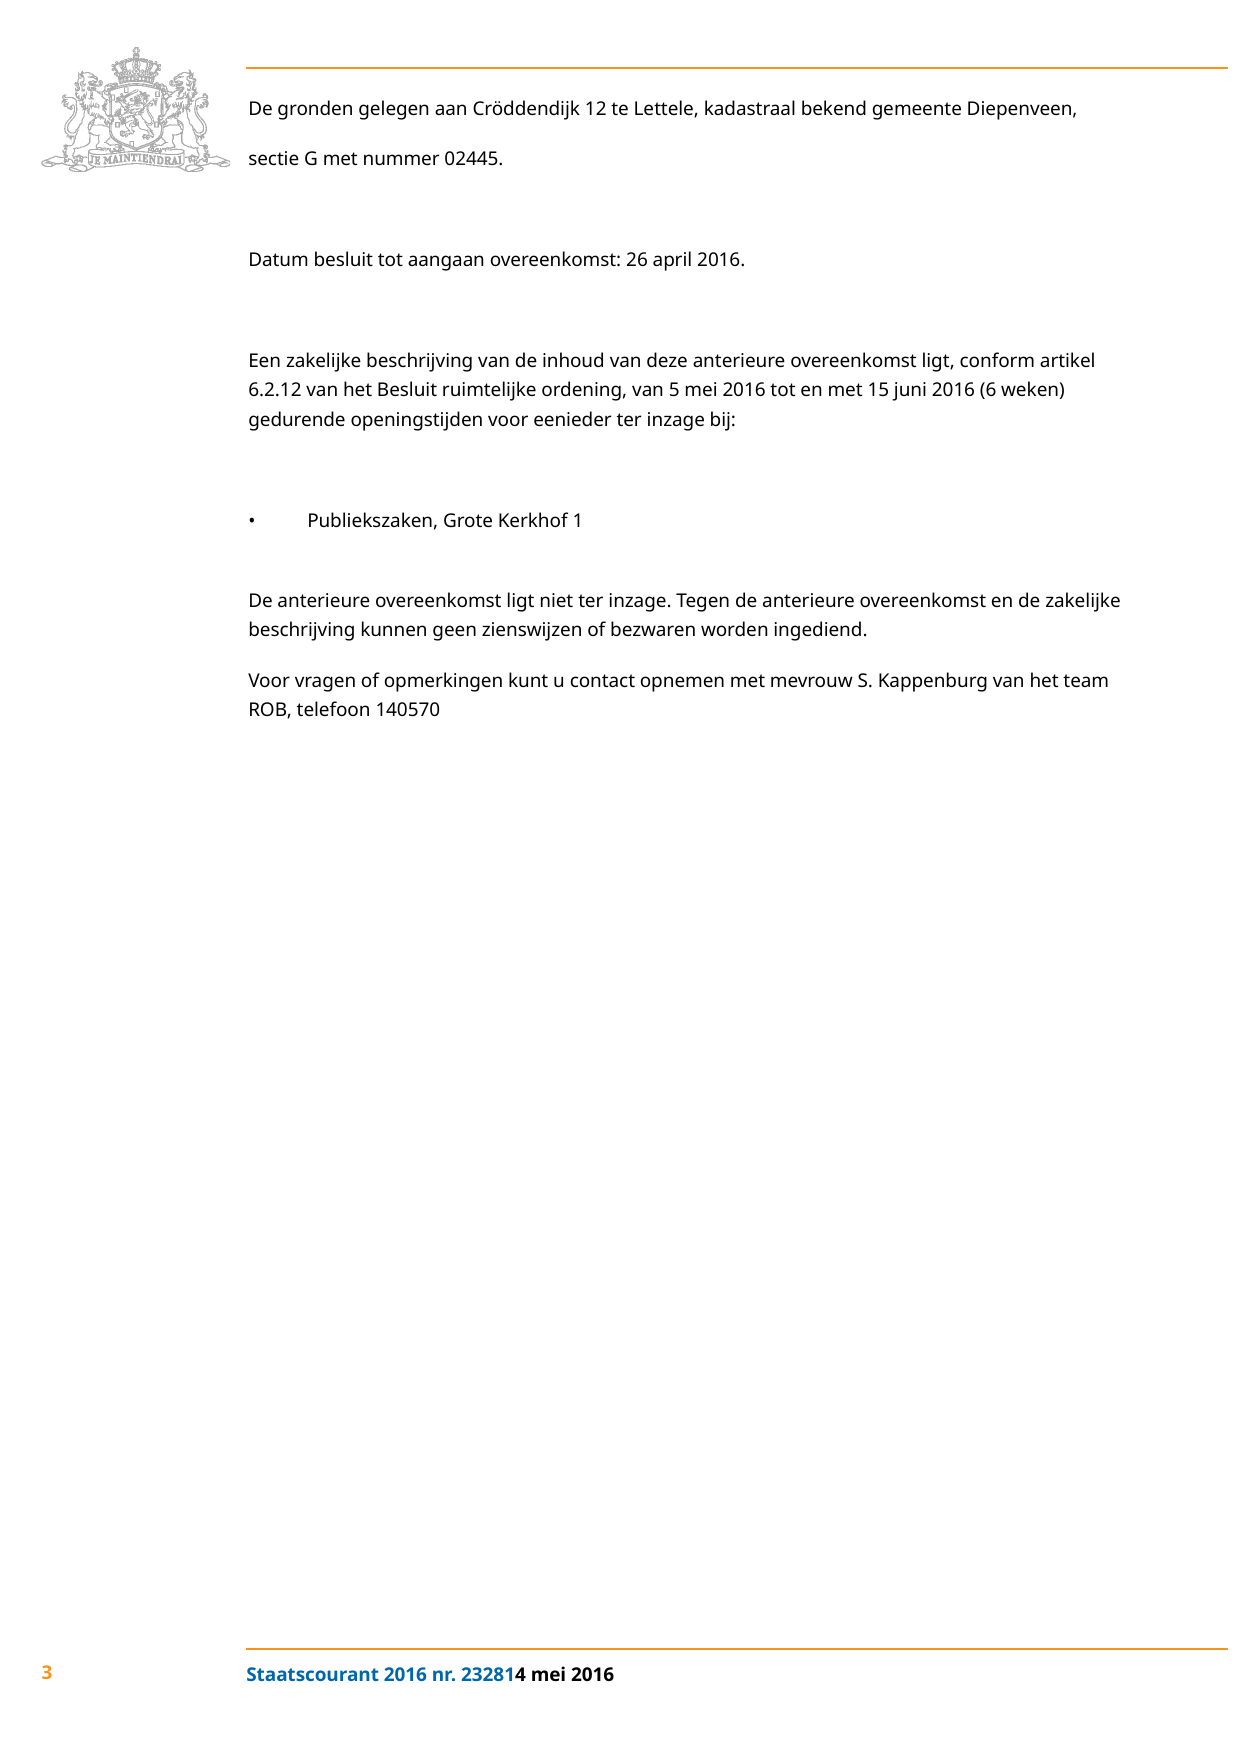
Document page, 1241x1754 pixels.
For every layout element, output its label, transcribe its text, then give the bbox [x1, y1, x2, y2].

text Voor vragen of opmerkingen kunt u contact opnemen met mevrouw S. Kappenburg van het team ROB, telefoon 140570 [248, 667, 1152, 722]
text De anterieure overeenkomst ligt niet ter inzage. Tegen de anterieure overeenkomst en de zakelijke beschrijving kunnen geen zienswijzen of bezwaren worden ingediend. [248, 587, 1152, 642]
text Datum besluit tot aangaan overeenkomst: 26 april 2016. [248, 246, 1152, 272]
list Publiekszaken, Grote Kerkhof 1 [248, 507, 1152, 533]
text De gronden gelegen aan Cröddendijk 12 te Lettele, kadastraal bekend gemeente Diepenveen, [248, 95, 1152, 121]
text Een zakelijke beschrijving van de inhoud van deze anterieure overeenkomst ligt, conform artikel 6.2.12 van het Besluit ruimtelijke ordening, van 5 mei 2016 tot en met 15 juni 2016 (6 weken) gedurende openingstijden voor eenieder ter inzage bij: [248, 347, 1152, 432]
text sectie G met nummer 02445. [248, 145, 1152, 171]
picture [41, 47, 231, 172]
